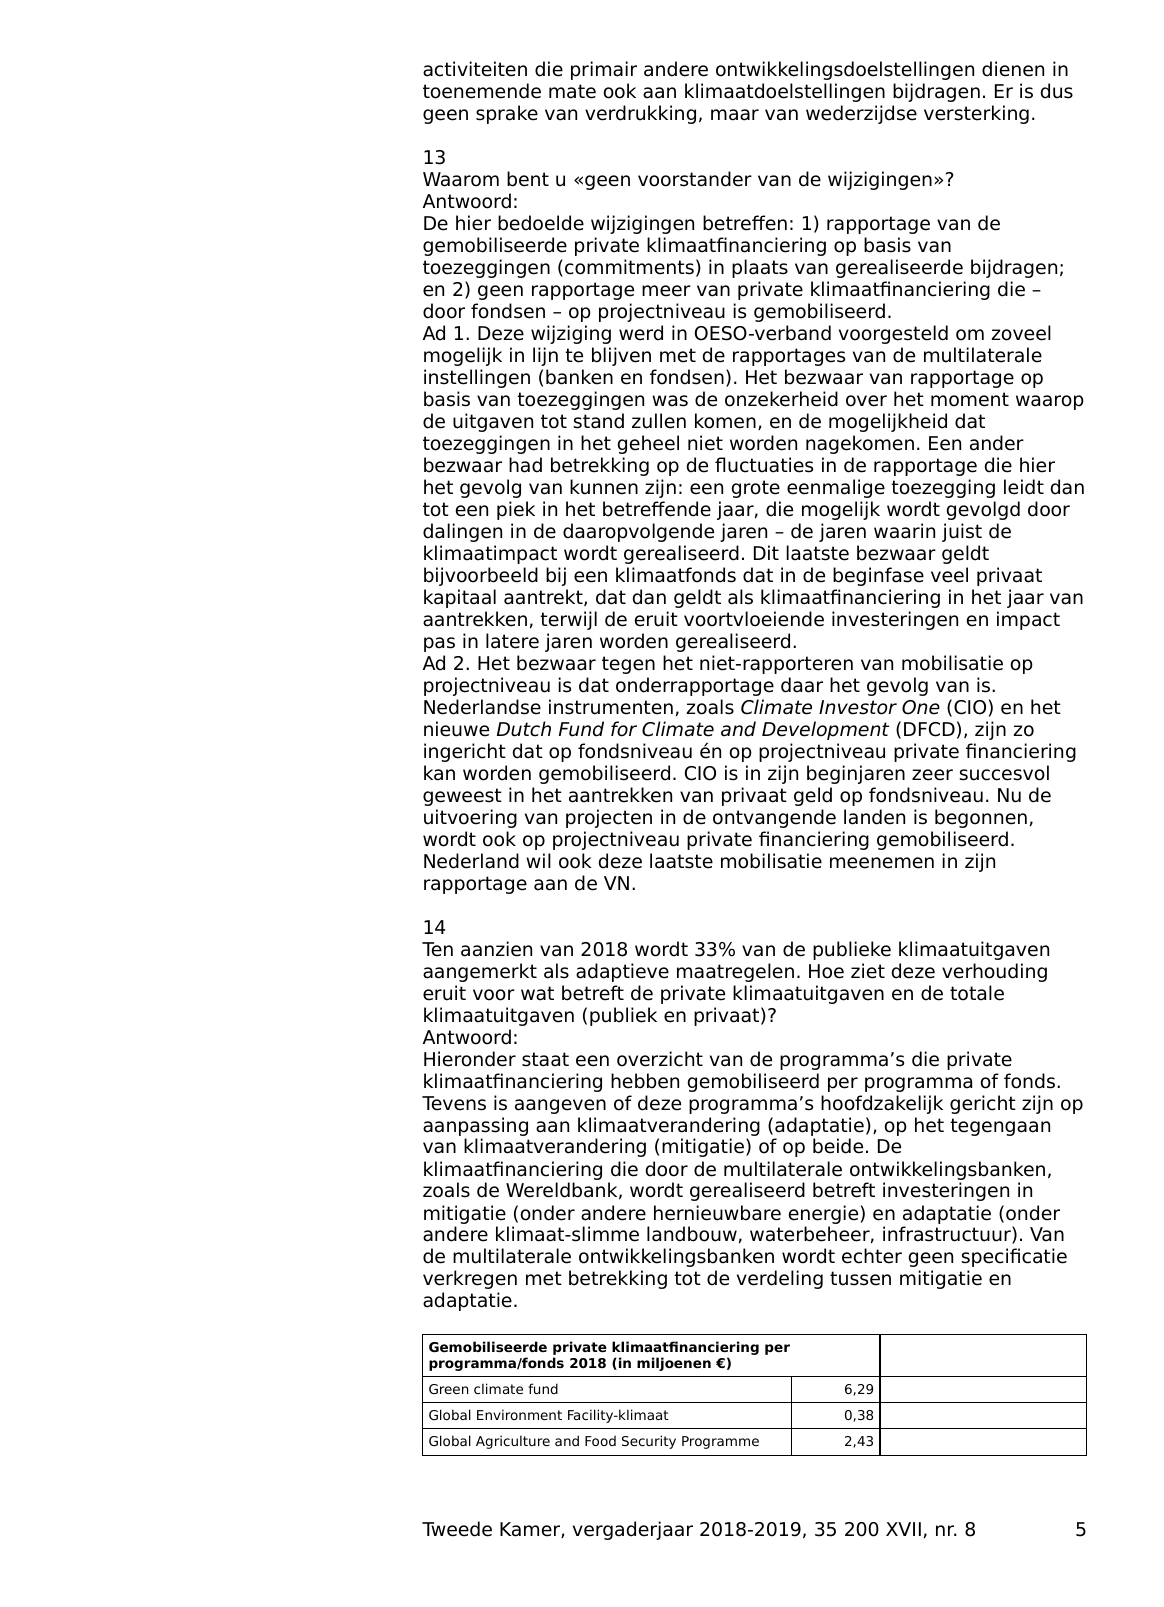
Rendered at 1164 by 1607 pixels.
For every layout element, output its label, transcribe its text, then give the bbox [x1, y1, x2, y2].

table_header [881, 1335, 1086, 1376]
table_cell [881, 1377, 1086, 1402]
text De hier bedoelde wijzigingen betreffen: 1) rapportage van de gemobiliseerde private klimaatfinanciering op basis van toezeggingen (commitments) in plaats van gerealiseerde bijdragen; en 2) geen rapportage meer van private klimaatfinanciering die – door fondsen – op projectniveau is gemobiliseerd. [422, 213, 1087, 323]
text Ad 1. Deze wijziging werd in OESO-verband voorgesteld om zoveel mogelijk in lijn te blijven met de rapportages van de multilaterale instellingen (banken en fondsen). Het bezwaar van rapportage op basis van toezeggingen was de onzekerheid over het moment waarop de uitgaven tot stand zullen komen, en de mogelijkheid dat toezeggingen in het geheel niet worden nagekomen. Een ander bezwaar had betrekking op de fluctuaties in de rapportage die hier het gevolg van kunnen zijn: een grote eenmalige toezegging leidt dan tot een piek in het betreffende jaar, die mogelijk wordt gevolgd door dalingen in de daaropvolgende jaren – de jaren waarin juist de klimaatimpact wordt gerealiseerd. Dit laatste bezwaar geldt bijvoorbeeld bij een klimaatfonds dat in de beginfase veel privaat kapitaal aantrekt, dat dan geldt als klimaatfinanciering in het jaar van aantrekken, terwijl de eruit voortvloeiende investeringen en impact pas in latere jaren worden gerealiseerd. [422, 323, 1087, 653]
table_header Gemobiliseerde private klimaatfinanciering per programma/fonds 2018 (in miljoenen €) [423, 1335, 879, 1376]
text Antwoord: [422, 1027, 1087, 1048]
text 13 [422, 147, 1087, 169]
table_cell 6,29 [792, 1377, 879, 1402]
text 14 [422, 917, 1087, 939]
text Hieronder staat een overzicht van de programma’s die private klimaatfinanciering hebben gemobiliseerd per programma of fonds. Tevens is aangeven of deze programma’s hoofdzakelijk gericht zijn op aanpassing aan klimaatverandering (adaptatie), op het tegengaan van klimaatverandering (mitigatie) of op beide. De klimaatfinanciering die door de multilaterale ontwikkelingsbanken, zoals de Wereldbank, wordt gerealiseerd betreft investeringen in mitigatie (onder andere hernieuwbare energie) en adaptatie (onder andere klimaat-slimme landbouw, waterbeheer, infrastructuur). Van de multilaterale ontwikkelingsbanken wordt echter geen specificatie verkregen met betrekking tot de verdeling tussen mitigatie en adaptatie. [422, 1048, 1087, 1312]
table_cell [881, 1403, 1086, 1428]
text Antwoord: [422, 191, 1087, 213]
table_cell 0,38 [792, 1403, 879, 1428]
text Waarom bent u «geen voorstander van de wijzigingen»? [422, 169, 1087, 191]
table_cell Global Agriculture and Food Security Programme [423, 1429, 791, 1454]
table_cell Green climate fund [423, 1377, 791, 1402]
table_cell 2,43 [792, 1429, 879, 1454]
table_cell [881, 1429, 1086, 1454]
text Ten aanzien van 2018 wordt 33% van de publieke klimaatuitgaven aangemerkt als adaptieve maatregelen. Hoe ziet deze verhouding eruit voor wat betreft de private klimaatuitgaven en de totale klimaatuitgaven (publiek en privaat)? [422, 939, 1087, 1027]
table_cell Global Environment Facility-klimaat [423, 1403, 791, 1428]
text Ad 2. Het bezwaar tegen het niet-rapporteren van mobilisatie op projectniveau is dat onderrapportage daar het gevolg van is. Nederlandse instrumenten, zoals Climate Investor One (CIO) en het nieuwe Dutch Fund for Climate and Development (DFCD), zijn zo ingericht dat op fondsniveau én op projectniveau private financiering kan worden gemobiliseerd. CIO is in zijn beginjaren zeer succesvol geweest in het aantrekken van privaat geld op fondsniveau. Nu de uitvoering van projecten in de ontvangende landen is begonnen, wordt ook op projectniveau private financiering gemobiliseerd. Nederland wil ook deze laatste mobilisatie meenemen in zijn rapportage aan de VN. [422, 653, 1087, 894]
text activiteiten die primair andere ontwikkelingsdoelstellingen dienen in toenemende mate ook aan klimaatdoelstellingen bijdragen. Er is dus geen sprake van verdrukking, maar van wederzijdse versterking. [422, 59, 1087, 125]
